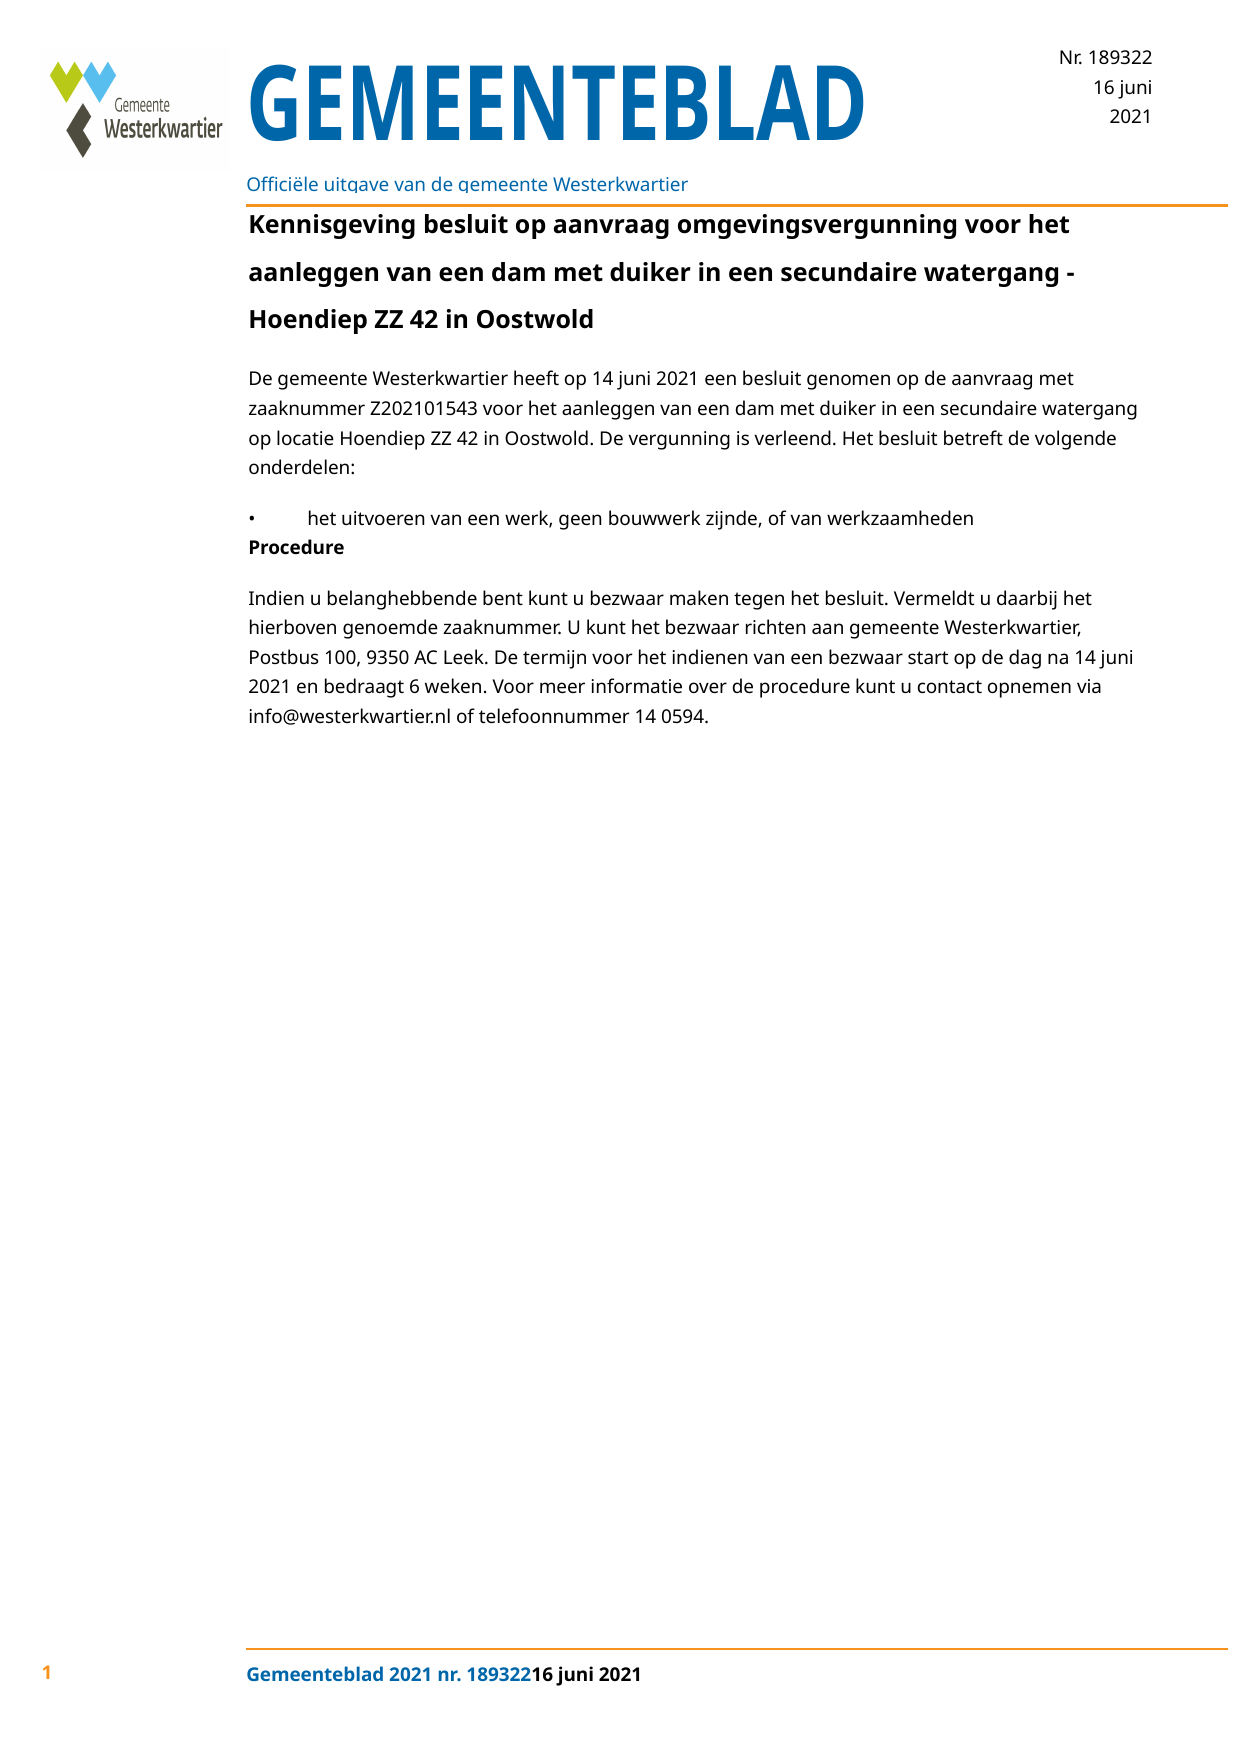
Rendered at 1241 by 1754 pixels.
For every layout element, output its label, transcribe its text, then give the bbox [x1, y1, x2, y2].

text Kennisgeving besluit op aanvraag omgevingsvergunning voor het aanleggen van een dam met duiker in een secundaire watergang - Hoendiep ZZ 42 in Oostwold [248, 207, 1152, 336]
text Procedure [248, 534, 1152, 560]
list het uitvoeren van een werk, geen bouwwerk zijnde, of van werkzaamheden [248, 505, 1152, 530]
picture [41, 47, 231, 172]
text Indien u belanghebbende bent kunt u bezwaar maken tegen het besluit. Vermeldt u daarbij het hierboven genoemde zaaknummer. U kunt het bezwaar richten aan gemeente Westerkwartier, Postbus 100, 9350 AC Leek. De termijn voor het indienen van een bezwaar start op de dag na 14 juni 2021 en bedraagt 6 weken. Voor meer informatie over de procedure kunt u contact opnemen via info@westerkwartier.nl of telefoonnummer 14 0594. [248, 585, 1152, 729]
text De gemeente Westerkwartier heeft op 14 juni 2021 een besluit genomen op de aanvraag met zaaknummer Z202101543 voor het aanleggen van een dam met duiker in een secundaire watergang op locatie Hoendiep ZZ 42 in Oostwold. De vergunning is verleend. Het besluit betreft de volgende onderdelen: [248, 366, 1152, 480]
